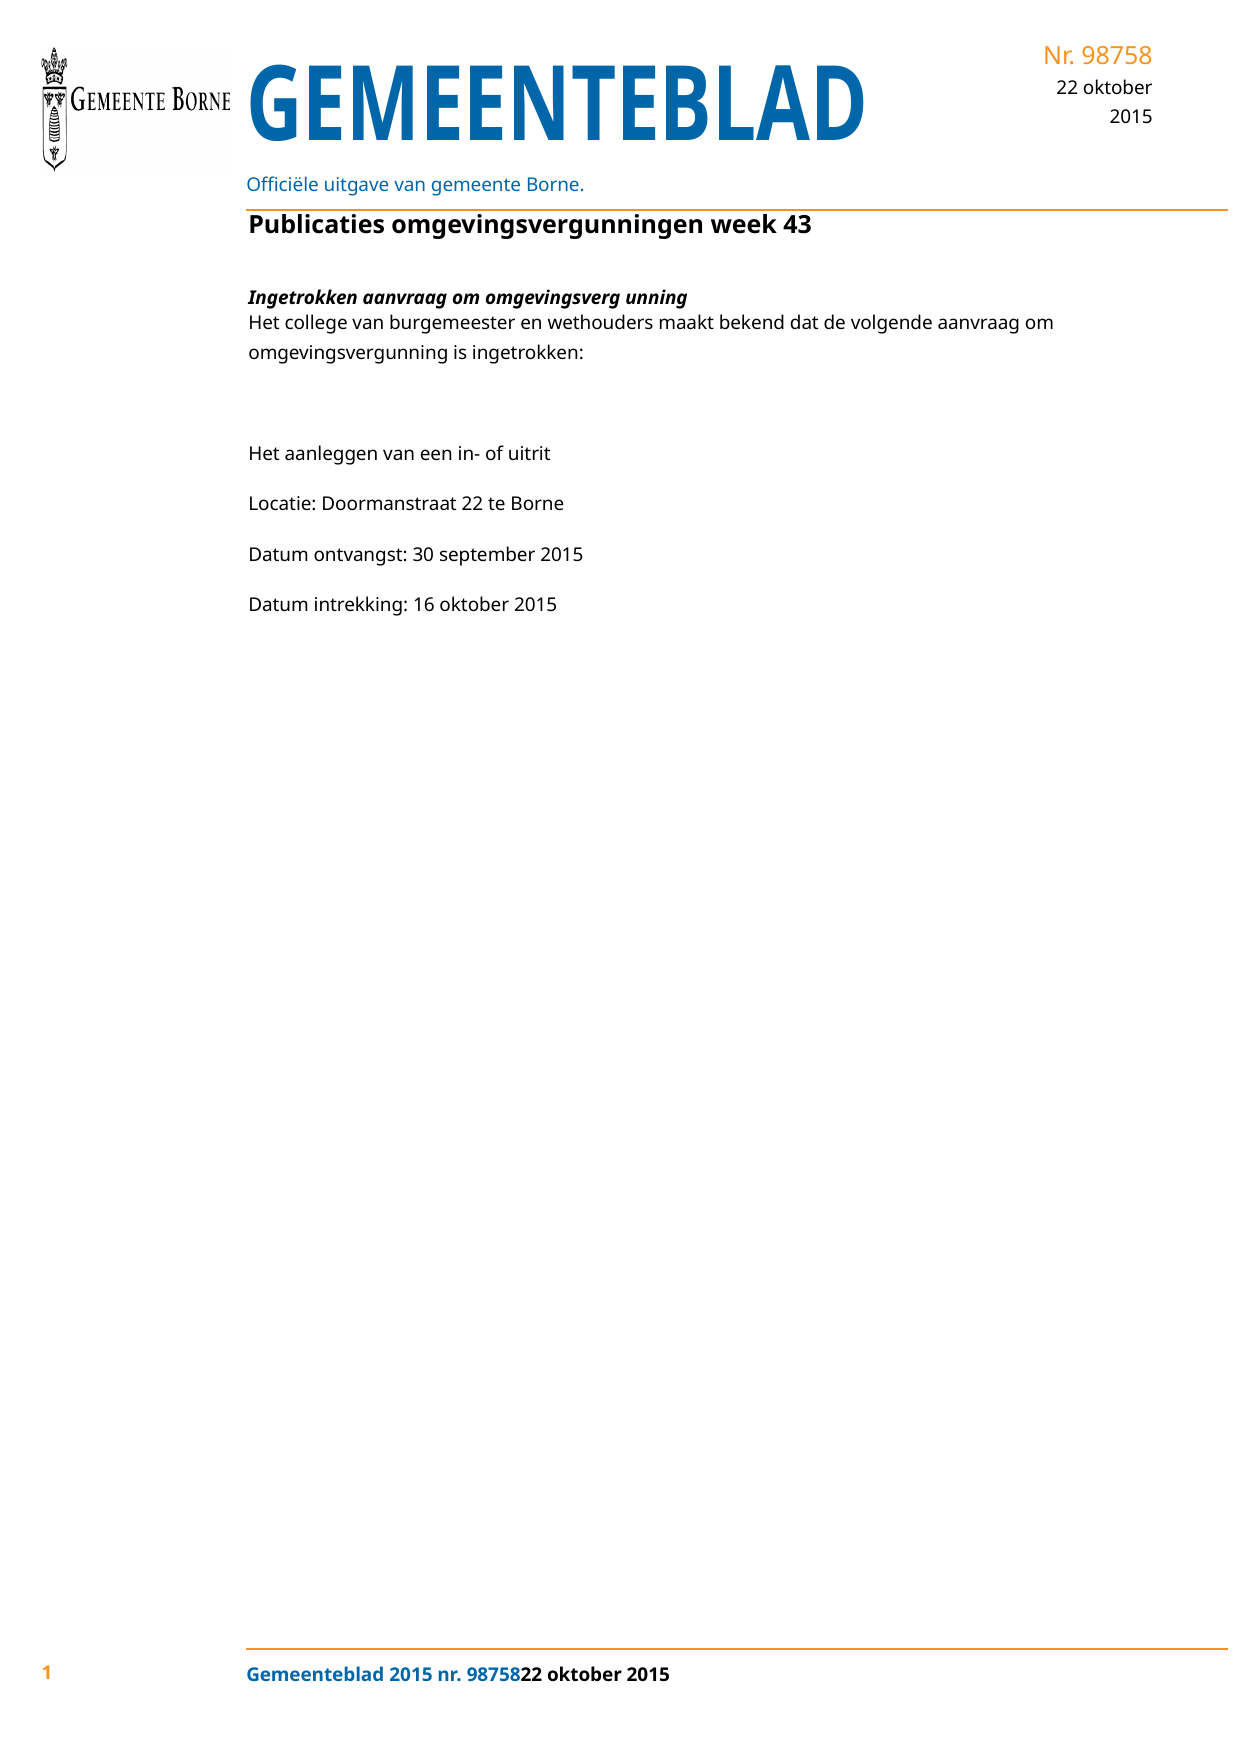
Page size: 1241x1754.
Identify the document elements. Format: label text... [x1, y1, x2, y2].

text Datum ontvangst: 30 september 2015 [248, 541, 1152, 567]
text Het college van burgemeester en wethouders maakt bekend dat de volgende aanvraag om omgevingsvergunning is ingetrokken: [248, 309, 1152, 365]
text Locatie: Doormanstraat 22 te Borne [248, 490, 1152, 516]
picture [41, 47, 231, 172]
text Ingetrokken aanvraag om omgevingsverg unning [248, 284, 1152, 309]
text Publicaties omgevingsvergunningen week 43 [248, 211, 1152, 241]
text Datum intrekking: 16 oktober 2015 [248, 591, 1152, 617]
text Het aanleggen van een in- of uitrit [248, 440, 1152, 466]
